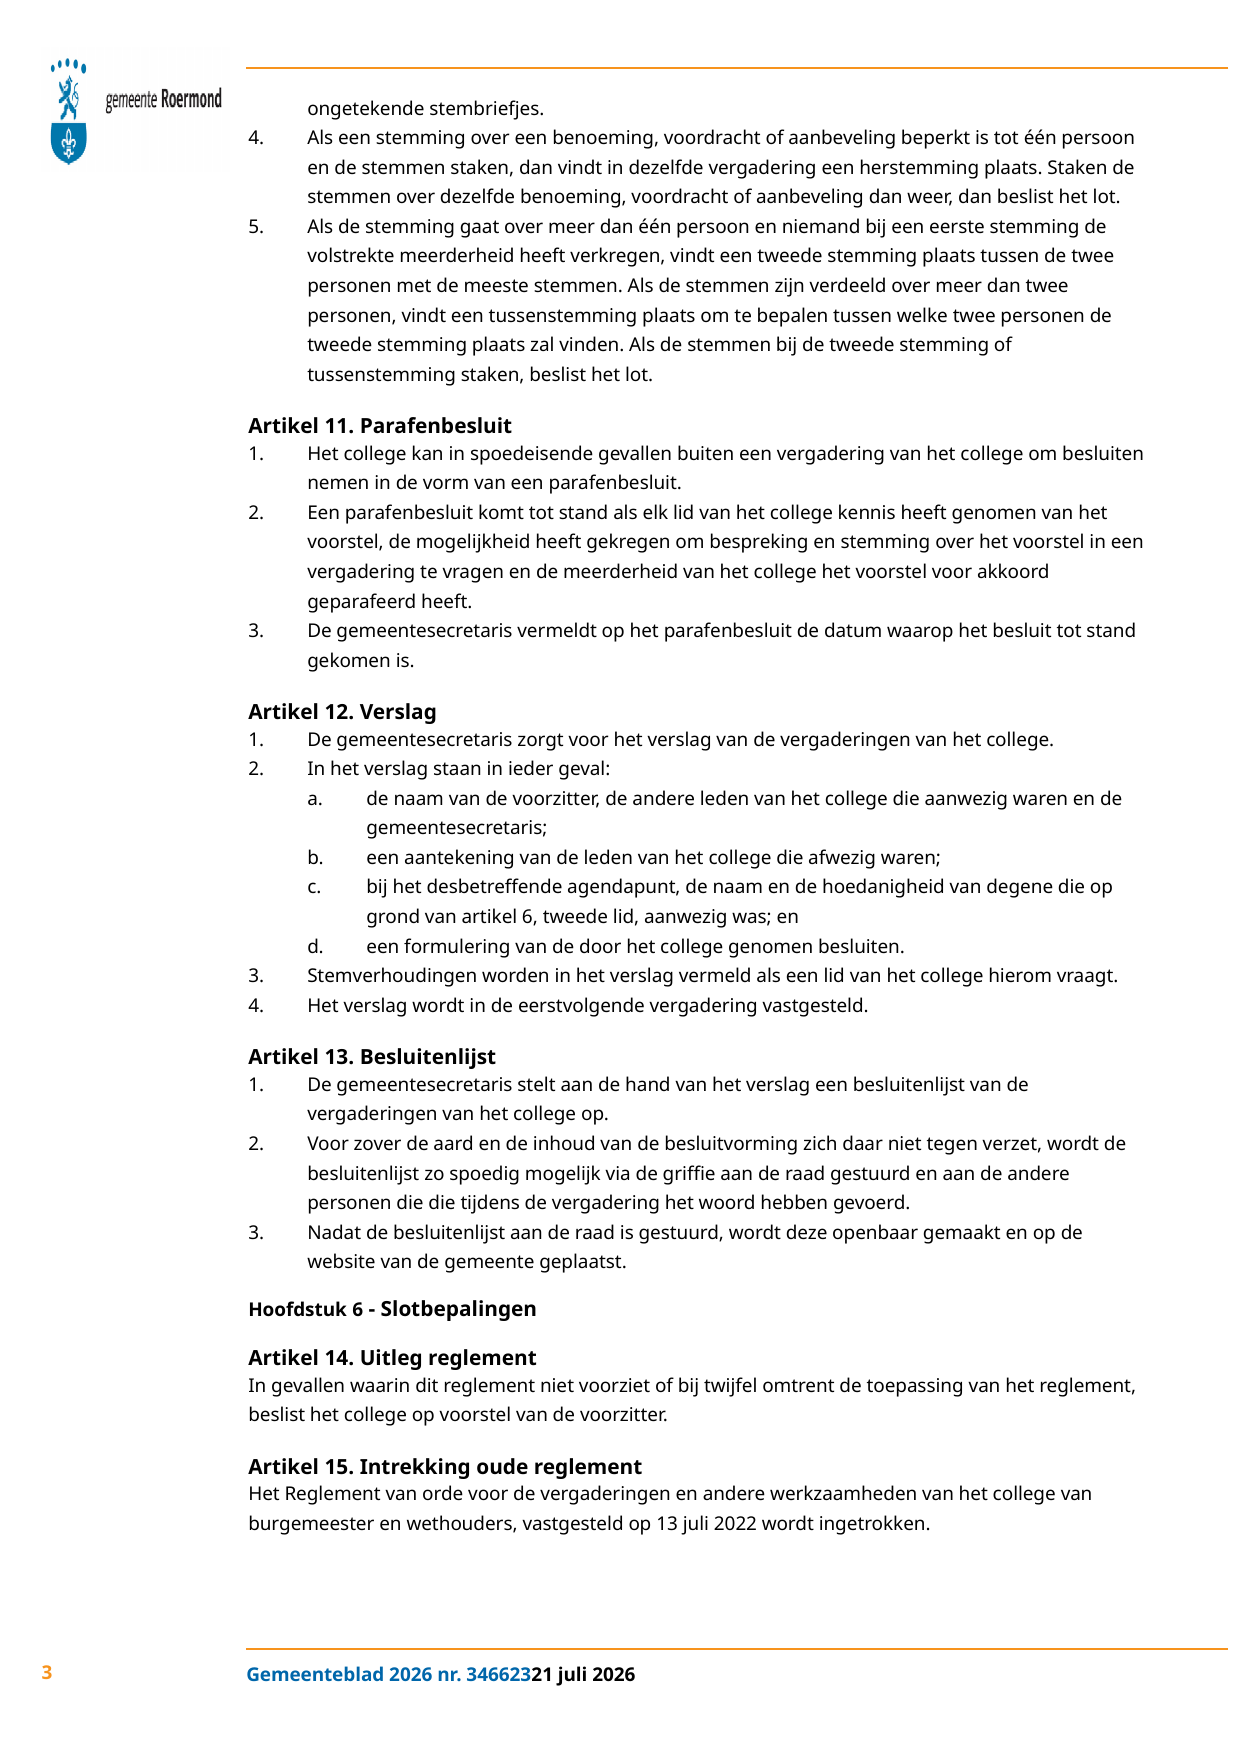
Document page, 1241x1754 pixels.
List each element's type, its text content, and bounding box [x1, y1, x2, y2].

list In het verslag staan in ieder geval: [248, 755, 1152, 781]
text Artikel 14. Uitleg reglement [248, 1343, 1152, 1372]
list Het verslag wordt in de eerstvolgende vergadering vastgesteld. [248, 992, 1152, 1018]
text Artikel 13. Besluitenlijst [248, 1042, 1152, 1071]
list een formulering van de door het college genomen besluiten. [307, 933, 1152, 959]
list De gemeentesecretaris zorgt voor het verslag van de vergaderingen van het college. [248, 726, 1152, 752]
picture [41, 47, 231, 172]
text Artikel 12. Verslag [248, 697, 1152, 726]
list Een parafenbesluit komt tot stand als elk lid van het college kennis heeft genomen van het voorstel, de mogelijkheid heeft gekregen om bespreking en stemming over het voorstel in een vergadering te vragen en de meerderheid van het college het voorstel voor akkoord geparafeerd heeft. [248, 499, 1152, 613]
list een aantekening van de leden van het college die afwezig waren; [307, 844, 1152, 870]
text Het Reglement van orde voor de vergaderingen en andere werkzaamheden van het college van burgemeester en wethouders, vastgesteld op 13 juli 2022 wordt ingetrokken. [248, 1480, 1152, 1536]
text Artikel 15. Intrekking oude reglement [248, 1452, 1152, 1480]
list Als een stemming over een benoeming, voordracht of aanbeveling beperkt is tot één persoon en de stemmen staken, dan vindt in dezelfde vergadering een herstemming plaats. Staken de stemmen over dezelfde benoeming, voordracht of aanbeveling dan weer, dan beslist het lot. [248, 124, 1152, 209]
text Hoofdstuk 6 - Slotbepalingen [248, 1294, 1152, 1322]
list ongetekende stembriefjes. [248, 95, 1152, 121]
text In gevallen waarin dit reglement niet voorziet of bij twijfel omtrent de toepassing van het reglement, beslist het college op voorstel van de voorzitter. [248, 1372, 1152, 1427]
list Voor zover de aard en de inhoud van de besluitvorming zich daar niet tegen verzet, wordt de besluitenlijst zo spoedig mogelijk via de griffie aan de raad gestuurd en aan de andere personen die die tijdens de vergadering het woord hebben gevoerd. [248, 1130, 1152, 1215]
list Stemverhoudingen worden in het verslag vermeld als een lid van het college hierom vraagt. [248, 962, 1152, 988]
list de naam van de voorzitter, de andere leden van het college die aanwezig waren en de gemeentesecretaris; [307, 785, 1152, 840]
list bij het desbetreffende agendapunt, de naam en de hoedanigheid van degene die op grond van artikel 6, tweede lid, aanwezig was; en [307, 874, 1152, 929]
text Artikel 11. Parafenbesluit [248, 411, 1152, 440]
list Als de stemming gaat over meer dan één persoon en niemand bij een eerste stemming de volstrekte meerderheid heeft verkregen, vindt een tweede stemming plaats tussen de twee personen met de meeste stemmen. Als de stemmen zijn verdeeld over meer dan twee personen, vindt een tussenstemming plaats om te bepalen tussen welke twee personen de tweede stemming plaats zal vinden. Als de stemmen bij de tweede stemming of tussenstemming staken, beslist het lot. [248, 213, 1152, 387]
list De gemeentesecretaris stelt aan de hand van het verslag een besluitenlijst van de vergaderingen van het college op. [248, 1071, 1152, 1126]
list Nadat de besluitenlijst aan de raad is gestuurd, wordt deze openbaar gemaakt en op de website van de gemeente geplaatst. [248, 1219, 1152, 1274]
list De gemeentesecretaris vermeldt op het parafenbesluit de datum waarop het besluit tot stand gekomen is. [248, 617, 1152, 673]
list Het college kan in spoedeisende gevallen buiten een vergadering van het college om besluiten nemen in de vorm van een parafenbesluit. [248, 440, 1152, 495]
